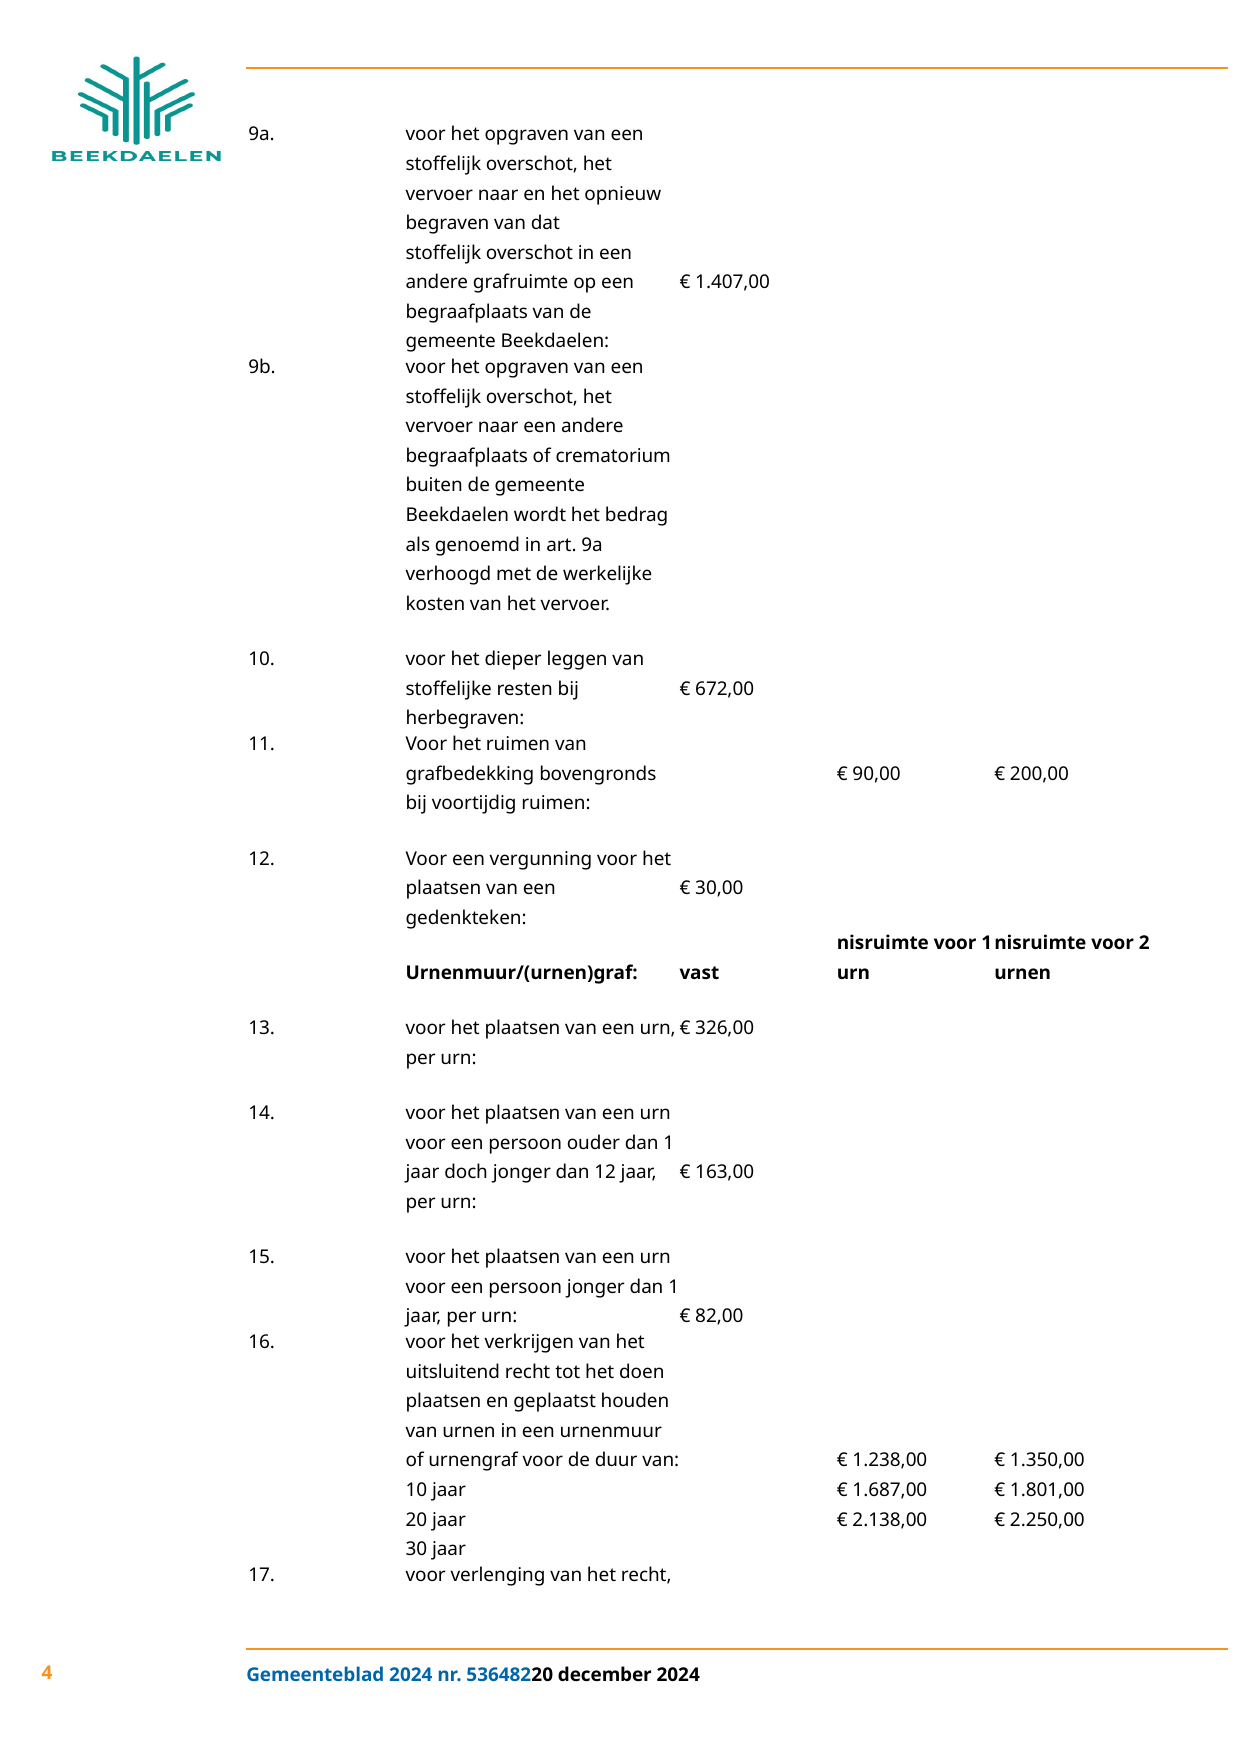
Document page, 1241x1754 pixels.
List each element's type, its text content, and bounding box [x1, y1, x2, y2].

table_cell vast [679, 930, 837, 1014]
table_cell voor het dieper leggen van stoffelijke resten bij herbegraven: [405, 645, 679, 730]
table_cell 9b. [248, 353, 405, 645]
table_cell [248, 930, 405, 1014]
table_cell € 30,00 [679, 845, 837, 929]
table_cell Urnenmuur/(urnen)graf: [405, 930, 679, 1014]
table_cell € 672,00 [679, 645, 837, 730]
table_cell voor het plaatsen van een urn voor een persoon jonger dan 1 jaar, per urn: [405, 1244, 679, 1328]
table_cell [994, 353, 1152, 645]
table_cell 17. [248, 1561, 405, 1587]
table_cell [837, 645, 994, 730]
table_cell Voor een vergunning voor het plaatsen van een gedenkteken: [405, 845, 679, 929]
table_cell [837, 1015, 994, 1099]
table_cell 10. [248, 645, 405, 730]
table_cell € 1.407,00 [679, 121, 837, 353]
table_cell € 1.350,00 € 1.801,00 € 2.250,00 [994, 1328, 1152, 1561]
table_cell [837, 1561, 994, 1587]
table_cell [994, 1561, 1152, 1587]
table_cell € 200,00 [994, 730, 1152, 845]
table_cell [405, 95, 679, 121]
table_cell voor verlenging van het recht, [405, 1561, 679, 1587]
table_cell [837, 1244, 994, 1328]
table_cell € 1.238,00 € 1.687,00 € 2.138,00 [837, 1328, 994, 1561]
table_cell Voor het ruimen van grafbedekking bovengronds bij voortijdig ruimen: [405, 730, 679, 845]
table_cell 11. [248, 730, 405, 845]
table_cell [679, 1561, 837, 1587]
table_cell [994, 1099, 1152, 1243]
table_cell 12. [248, 845, 405, 929]
table_cell [994, 1015, 1152, 1099]
table_cell nisruimte voor 1 urn [837, 930, 994, 1014]
table_cell voor het opgraven van een stoffelijk overschot, het vervoer naar een andere begraafplaats of crematorium buiten de gemeente Beekdaelen wordt het bedrag als genoemd in art. 9a verhoogd met de werkelijke kosten van het vervoer. [405, 353, 679, 645]
table_cell voor het plaatsen van een urn voor een persoon ouder dan 1 jaar doch jonger dan 12 jaar, per urn: [405, 1099, 679, 1243]
table_cell voor het verkrijgen van het uitsluitend recht tot het doen plaatsen en geplaatst houden van urnen in een urnenmuur of urnengraf voor de duur van: 10 jaar 20 jaar 30 jaar [405, 1328, 679, 1561]
table_cell [837, 121, 994, 353]
table_cell nisruimte voor 2 urnen [994, 930, 1152, 1014]
table_cell € 90,00 [837, 730, 994, 845]
table_cell 14. [248, 1099, 405, 1243]
table_cell € 163,00 [679, 1099, 837, 1243]
table_cell [994, 1244, 1152, 1328]
table_cell 16. [248, 1328, 405, 1561]
table_cell € 82,00 [679, 1244, 837, 1328]
table_cell voor het plaatsen van een urn, per urn: [405, 1015, 679, 1099]
table_cell [994, 645, 1152, 730]
table_cell [994, 95, 1152, 121]
table_cell [679, 730, 837, 845]
table_cell 15. [248, 1244, 405, 1328]
table_cell [679, 95, 837, 121]
table_cell [994, 121, 1152, 353]
table_cell € 326,00 [679, 1015, 837, 1099]
table_cell [837, 353, 994, 645]
table_cell [837, 1099, 994, 1243]
table_cell 9a. [248, 121, 405, 353]
table_cell 13. [248, 1015, 405, 1099]
table_cell [837, 95, 994, 121]
table_cell [679, 353, 837, 645]
table_cell [837, 845, 994, 929]
table_cell [679, 1328, 837, 1561]
picture [41, 47, 231, 172]
table_cell [994, 845, 1152, 929]
table_cell [248, 95, 405, 121]
table_cell voor het opgraven van een stoffelijk overschot, het vervoer naar en het opnieuw begraven van dat stoffelijk overschot in een andere grafruimte op een begraafplaats van de gemeente Beekdaelen: [405, 121, 679, 353]
